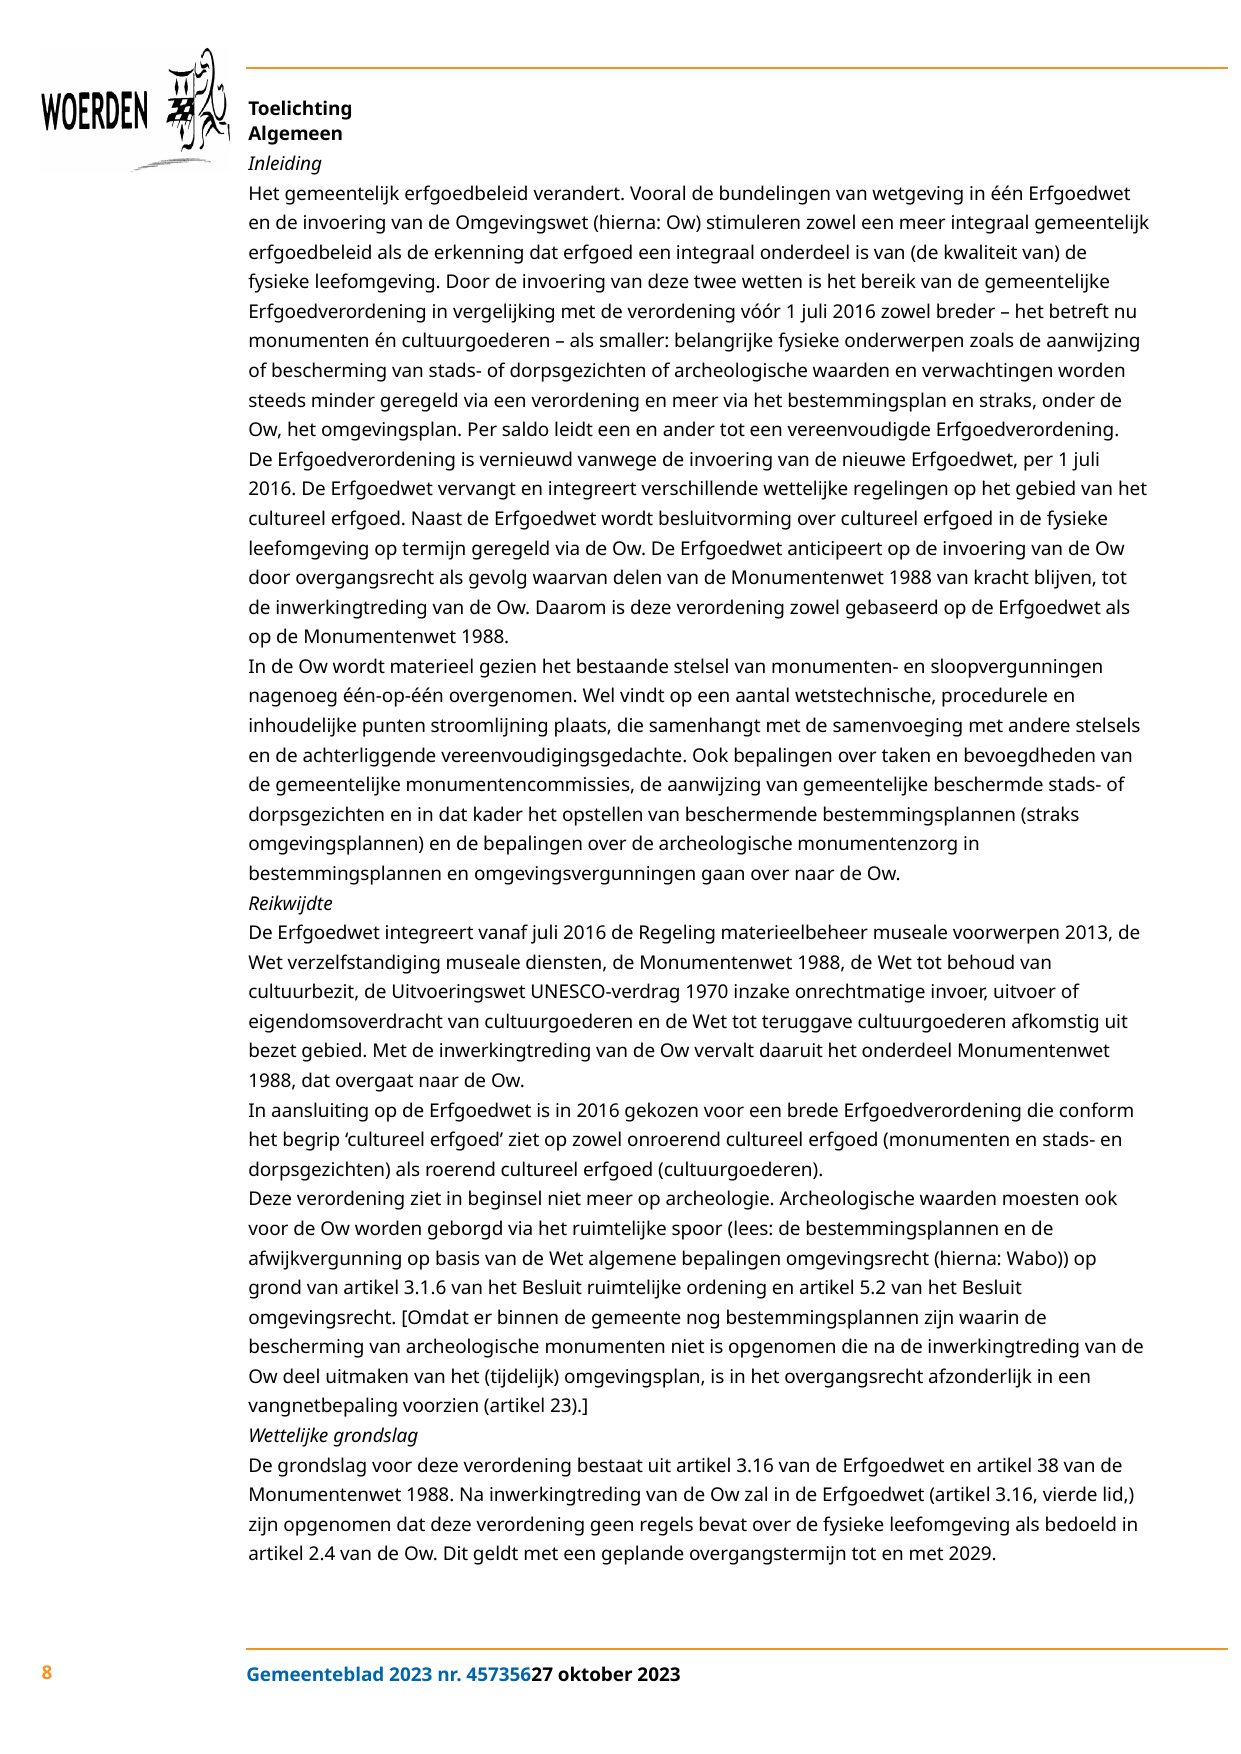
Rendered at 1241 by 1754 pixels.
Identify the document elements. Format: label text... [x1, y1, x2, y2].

text Het gemeentelijk erfgoedbeleid verandert. Vooral de bundelingen van wetgeving in één Erfgoedwet en de invoering van de Omgevingswet (hierna: Ow) stimuleren zowel een meer integraal gemeentelijk erfgoedbeleid als de erkenning dat erfgoed een integraal onderdeel is van (de kwaliteit van) de fysieke leefomgeving. Door de invoering van deze twee wetten is het bereik van de gemeentelijke Erfgoedverordening in vergelijking met de verordening vóór 1 juli 2016 zowel breder – het betreft nu monumenten én cultuurgoederen – als smaller: belangrijke fysieke onderwerpen zoals de aanwijzing of bescherming van stads- of dorpsgezichten of archeologische waarden en verwachtingen worden steeds minder geregeld via een verordening en meer via het bestemmingsplan en straks, onder de Ow, het omgevingsplan. Per saldo leidt een en ander tot een vereenvoudigde Erfgoedverordening. [248, 180, 1152, 442]
text In aansluiting op de Erfgoedwet is in 2016 gekozen voor een brede Erfgoedverordening die conform het begrip ‘cultureel erfgoed’ ziet op zowel onroerend cultureel erfgoed (monumenten en stads- en dorpsgezichten) als roerend cultureel erfgoed (cultuurgoederen). [248, 1097, 1152, 1182]
text Inleiding [248, 150, 1152, 176]
picture [41, 47, 231, 172]
text De Erfgoedverordening is vernieuwd vanwege de invoering van de nieuwe Erfgoedwet, per 1 juli 2016. De Erfgoedwet vervangt en integreert verschillende wettelijke regelingen op het gebied van het cultureel erfgoed. Naast de Erfgoedwet wordt besluitvorming over cultureel erfgoed in de fysieke leefomgeving op termijn geregeld via de Ow. De Erfgoedwet anticipeert op de invoering van de Ow door overgangsrecht als gevolg waarvan delen van de Monumentenwet 1988 van kracht blijven, tot de inwerkingtreding van de Ow. Daarom is deze verordening zowel gebaseerd op de Erfgoedwet als op de Monumentenwet 1988. [248, 446, 1152, 649]
text Toelichting [248, 95, 1152, 121]
text De Erfgoedwet integreert vanaf juli 2016 de Regeling materieelbeheer museale voorwerpen 2013, de Wet verzelfstandiging museale diensten, de Monumentenwet 1988, de Wet tot behoud van cultuurbezit, de Uitvoeringswet UNESCO-verdrag 1970 inzake onrechtmatige invoer, uitvoer of eigendomsoverdracht van cultuurgoederen en de Wet tot teruggave cultuurgoederen afkomstig uit bezet gebied. Met de inwerkingtreding van de Ow vervalt daaruit het onderdeel Monumentenwet 1988, dat overgaat naar de Ow. [248, 919, 1152, 1093]
text Reikwijdte [248, 890, 1152, 916]
text In de Ow wordt materieel gezien het bestaande stelsel van monumenten- en sloopvergunningen nagenoeg één-op-één overgenomen. Wel vindt op een aantal wetstechnische, procedurele en inhoudelijke punten stroomlijning plaats, die samenhangt met de samenvoeging met andere stelsels en de achterliggende vereenvoudigingsgedachte. Ook bepalingen over taken en bevoegdheden van de gemeentelijke monumentencommissies, de aanwijzing van gemeentelijke beschermde stads- of dorpsgezichten en in dat kader het opstellen van beschermende bestemmingsplannen (straks omgevingsplannen) en de bepalingen over de archeologische monumentenzorg in bestemmingsplannen en omgevingsvergunningen gaan over naar de Ow. [248, 653, 1152, 886]
text De grondslag voor deze verordening bestaat uit artikel 3.16 van de Erfgoedwet en artikel 38 van de Monumentenwet 1988. Na inwerkingtreding van de Ow zal in de Erfgoedwet (artikel 3.16, vierde lid,) zijn opgenomen dat deze verordening geen regels bevat over de fysieke leefomgeving als bedoeld in artikel 2.4 van de Ow. Dit geldt met een geplande overgangstermijn tot en met 2029. [248, 1452, 1152, 1566]
text Algemeen [248, 121, 1152, 146]
text Wettelijke grondslag [248, 1422, 1152, 1448]
text Deze verordening ziet in beginsel niet meer op archeologie. Archeologische waarden moesten ook voor de Ow worden geborgd via het ruimtelijke spoor (lees: de bestemmingsplannen en de afwijkvergunning op basis van de Wet algemene bepalingen omgevingsrecht (hierna: Wabo)) op grond van artikel 3.1.6 van het Besluit ruimtelijke ordening en artikel 5.2 van het Besluit omgevingsrecht. [Omdat er binnen de gemeente nog bestemmingsplannen zijn waarin de bescherming van archeologische monumenten niet is opgenomen die na de inwerkingtreding van de Ow deel uitmaken van het (tijdelijk) omgevingsplan, is in het overgangsrecht afzonderlijk in een vangnetbepaling voorzien (artikel 23).] [248, 1186, 1152, 1418]
